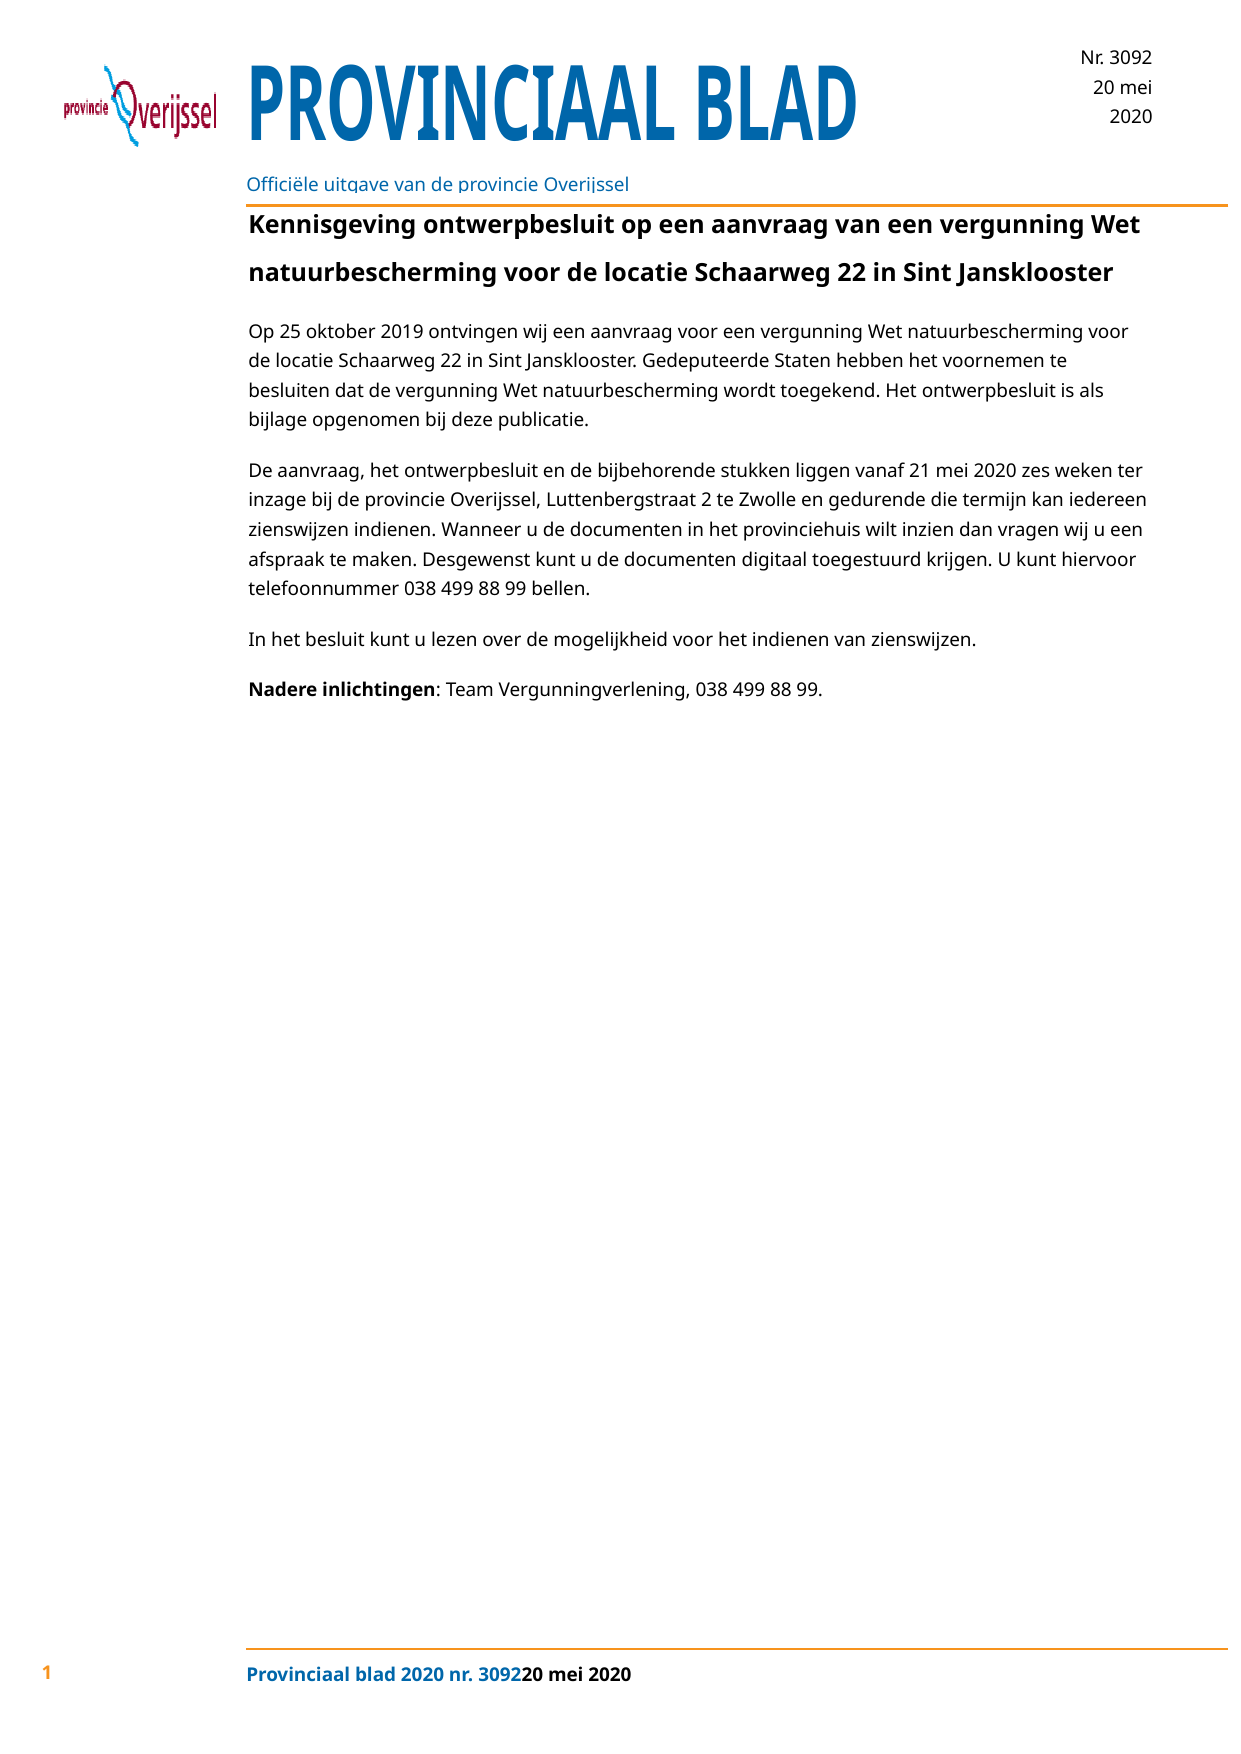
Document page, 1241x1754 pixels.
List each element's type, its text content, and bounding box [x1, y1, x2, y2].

text Nadere inlichtingen: Team Vergunningverlening, 038 499 88 99. [248, 676, 1152, 702]
text Op 25 oktober 2019 ontvingen wij een aanvraag voor een vergunning Wet natuurbescherming voor de locatie Schaarweg 22 in Sint Jansklooster. Gedeputeerde Staten hebben het voornemen te besluiten dat de vergunning Wet natuurbescherming wordt toegekend. Het ontwerpbesluit is als bijlage opgenomen bij deze publicatie. [248, 318, 1152, 432]
text In het besluit kunt u lezen over de mogelijkheid voor het indienen van zienswijzen. [248, 626, 1152, 652]
text De aanvraag, het ontwerpbesluit en de bijbehorende stukken liggen vanaf 21 mei 2020 zes weken ter inzage bij de provincie Overijssel, Luttenbergstraat 2 te Zwolle en gedurende die termijn kan iedereen zienswijzen indienen. Wanneer u de documenten in het provinciehuis wilt inzien dan vragen wij u een afspraak te maken. Desgewenst kunt u de documenten digitaal toegestuurd krijgen. U kunt hiervoor telefoonnummer 038 499 88 99 bellen. [248, 457, 1152, 601]
text Kennisgeving ontwerpbesluit op een aanvraag van een vergunning Wet natuurbescherming voor de locatie Schaarweg 22 in Sint Jansklooster [248, 207, 1152, 288]
picture [41, 47, 231, 172]
